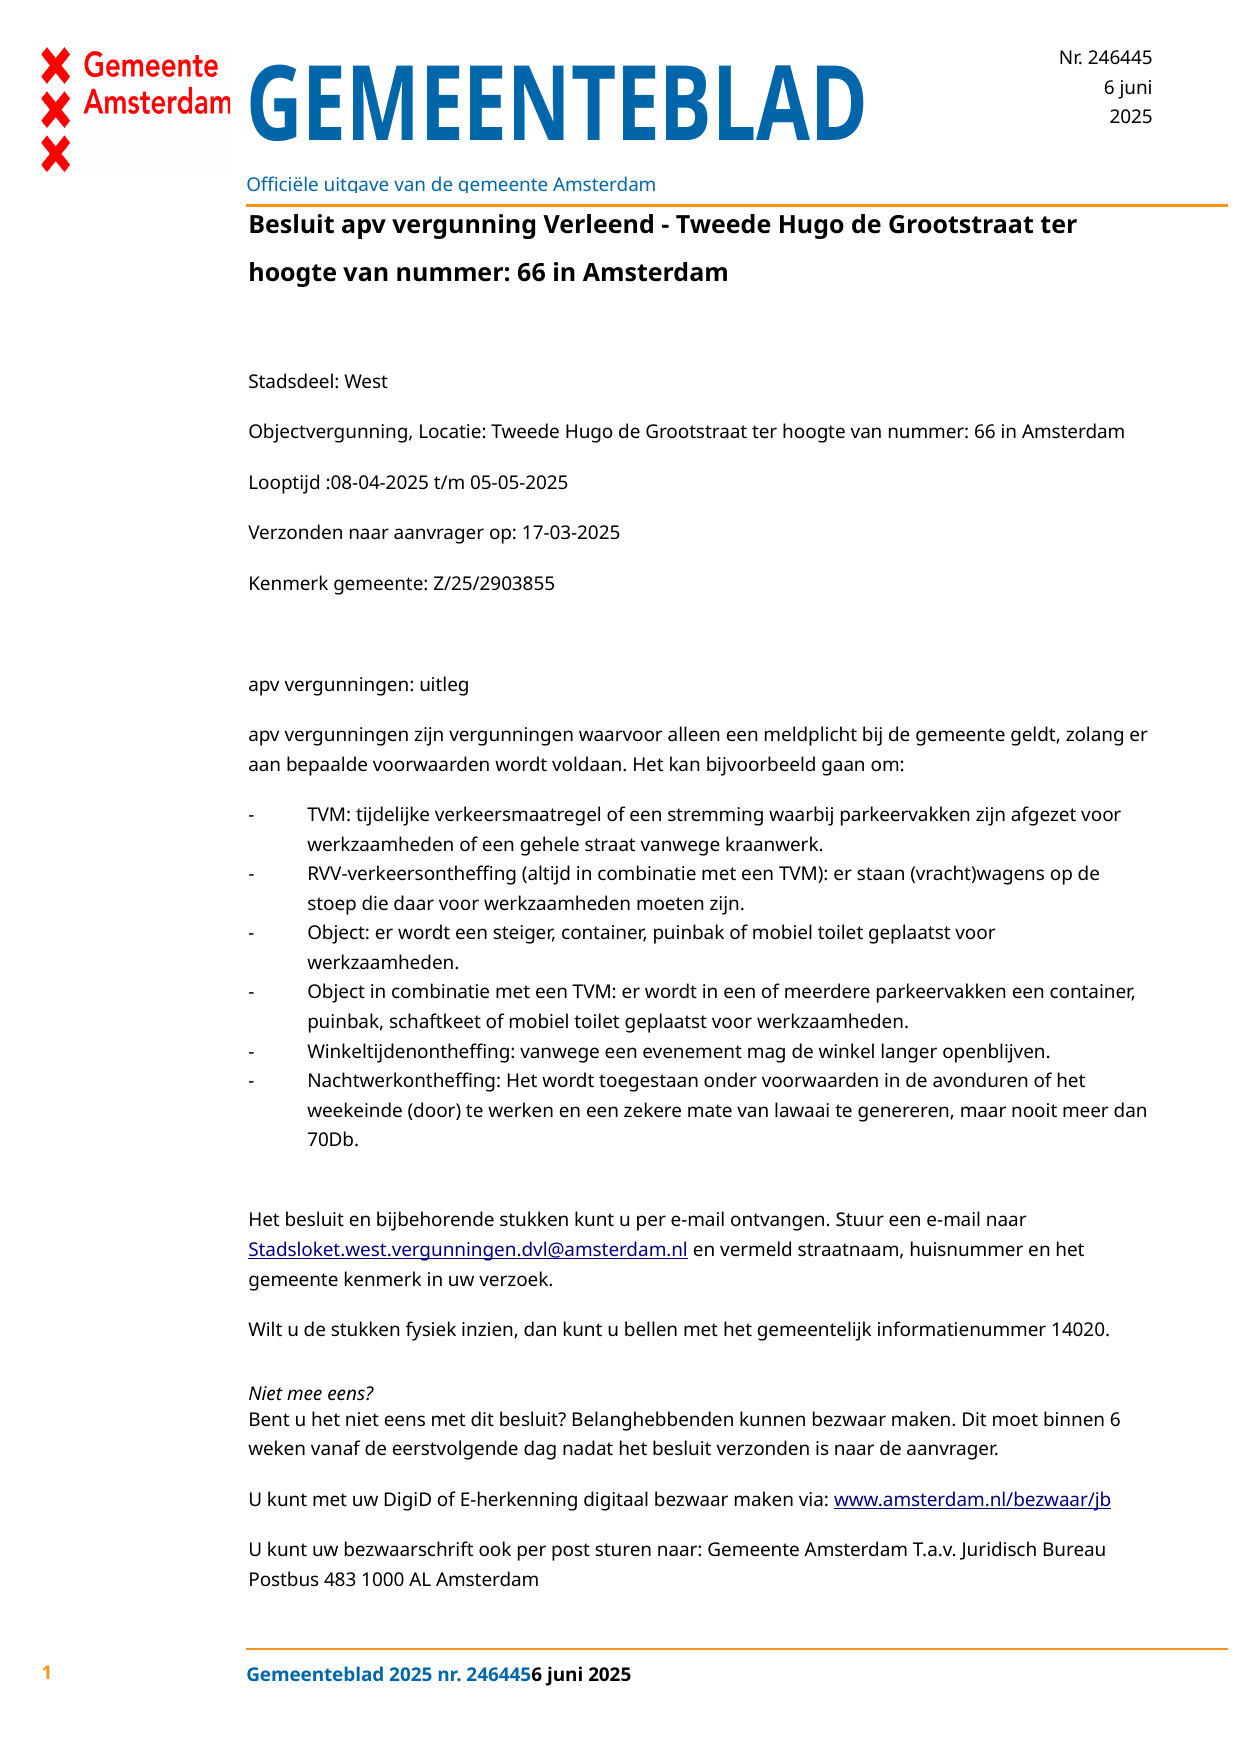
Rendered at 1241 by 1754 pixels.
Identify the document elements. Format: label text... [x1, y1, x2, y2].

picture [41, 47, 231, 172]
text U kunt met uw DigiD of E-herkenning digitaal bezwaar maken via: www.amsterdam.nl/bezwaar/jb [248, 1486, 1152, 1512]
text Bent u het niet eens met dit besluit? Belanghebbenden kunnen bezwaar maken. Dit moet binnen 6 weken vanaf de eerstvolgende dag nadat het besluit verzonden is naar de aanvrager. [248, 1406, 1152, 1461]
text Looptijd :08-04-2025 t/m 05-05-2025 [248, 469, 1152, 495]
text Niet mee eens? [248, 1380, 1152, 1406]
text apv vergunningen: uitleg [248, 671, 1152, 697]
text Verzonden naar aanvrager op: 17-03-2025 [248, 519, 1152, 545]
list Winkeltijdenontheffing: vanwege een evenement mag de winkel langer openblijven. [248, 1038, 1152, 1064]
text apv vergunningen zijn vergunningen waarvoor alleen een meldplicht bij de gemeente geldt, zolang er aan bepaalde voorwaarden wordt voldaan. Het kan bijvoorbeeld gaan om: [248, 721, 1152, 777]
text Kenmerk gemeente: Z/25/2903855 [248, 570, 1152, 596]
text Objectvergunning, Locatie: Tweede Hugo de Grootstraat ter hoogte van nummer: 66 in Amsterdam [248, 419, 1152, 444]
list TVM: tijdelijke verkeersmaatregel of een stremming waarbij parkeervakken zijn afgezet voor werkzaamheden of een gehele straat vanwege kraanwerk. [248, 801, 1152, 857]
text Stadsdeel: West [248, 368, 1152, 394]
text Het besluit en bijbehorende stukken kunt u per e-mail ontvangen. Stuur een e-mail naar Stadsloket.west.vergunningen.dvl@amsterdam.nl en vermeld straatnaam, huisnummer en het gemeente kenmerk in uw verzoek. [248, 1207, 1152, 1292]
list Nachtwerkontheffing: Het wordt toegestaan onder voorwaarden in de avonduren of het weekeinde (door) te werken en een zekere mate van lawaai te genereren, maar nooit meer dan 70Db. [248, 1067, 1152, 1152]
text Besluit apv vergunning Verleend - Tweede Hugo de Grootstraat ter hoogte van nummer: 66 in Amsterdam [248, 207, 1152, 288]
list Object: er wordt een steiger, container, puinbak of mobiel toilet geplaatst voor werkzaamheden. [248, 919, 1152, 975]
text U kunt uw bezwaarschrift ook per post sturen naar: Gemeente Amsterdam T.a.v. Juridisch Bureau Postbus 483 1000 AL Amsterdam [248, 1536, 1152, 1592]
text Wilt u de stukken fysiek inzien, dan kunt u bellen met het gemeentelijk informatienummer 14020. [248, 1316, 1152, 1342]
list RVV-verkeersontheffing (altijd in combinatie met een TVM): er staan (vracht)wagens op de stoep die daar voor werkzaamheden moeten zijn. [248, 860, 1152, 916]
list Object in combinatie met een TVM: er wordt in een of meerdere parkeervakken een container, puinbak, schaftkeet of mobiel toilet geplaatst voor werkzaamheden. [248, 979, 1152, 1034]
